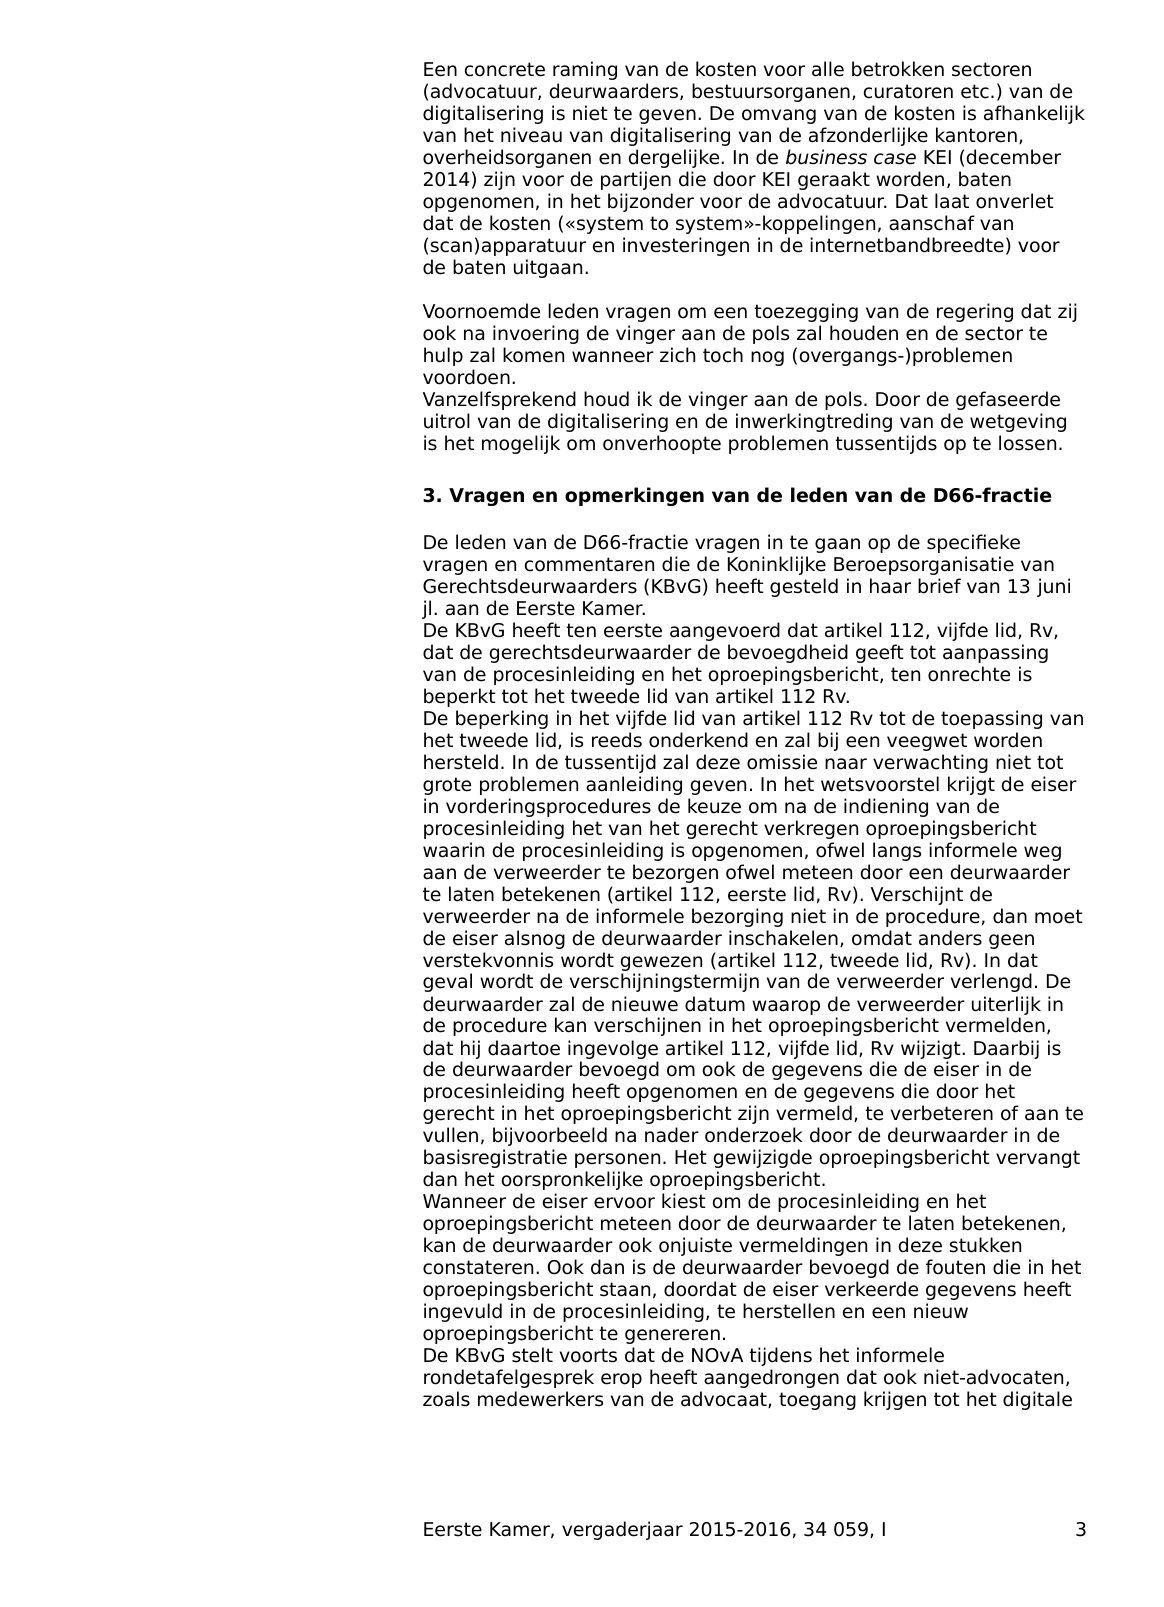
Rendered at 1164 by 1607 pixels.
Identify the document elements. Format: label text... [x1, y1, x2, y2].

text De beperking in het vijfde lid van artikel 112 Rv tot de toepassing van het tweede lid, is reeds onderkend en zal bij een veegwet worden hersteld. In de tussentijd zal deze omissie naar verwachting niet tot grote problemen aanleiding geven. In het wetsvoorstel krijgt de eiser in vorderingsprocedures de keuze om na de indiening van de procesinleiding het van het gerecht verkregen oproepingsbericht waarin de procesinleiding is opgenomen, ofwel langs informele weg aan de verweerder te bezorgen ofwel meteen door een deurwaarder te laten betekenen (artikel 112, eerste lid, Rv). Verschijnt de verweerder na de informele bezorging niet in de procedure, dan moet de eiser alsnog de deurwaarder inschakelen, omdat anders geen verstekvonnis wordt gewezen (artikel 112, tweede lid, Rv). In dat geval wordt de verschijningstermijn van de verweerder verlengd. De deurwaarder zal de nieuwe datum waarop de verweerder uiterlijk in de procedure kan verschijnen in het oproepingsbericht vermelden, dat hij daartoe ingevolge artikel 112, vijfde lid, Rv wijzigt. Daarbij is de deurwaarder bevoegd om ook de gegevens die de eiser in de procesinleiding heeft opgenomen en de gegevens die door het gerecht in het oproepingsbericht zijn vermeld, te verbeteren of aan te vullen, bijvoorbeeld na nader onderzoek door de deurwaarder in de basisregistratie personen. Het gewijzigde oproepingsbericht vervangt dan het oorspronkelijke oproepingsbericht. [422, 708, 1087, 1191]
subtitle 3. Vragen en opmerkingen van de leden van de D66-fractie [422, 485, 1087, 507]
text Vanzelfsprekend houd ik de vinger aan de pols. Door de gefaseerde uitrol van de digitalisering en de inwerkingtreding van de wetgeving is het mogelijk om onverhoopte problemen tussentijds op te lossen. [422, 389, 1087, 455]
text De KBvG stelt voorts dat de NOvA tijdens het informele rondetafelgesprek erop heeft aangedrongen dat ook niet-advocaten, zoals medewerkers van de advocaat, toegang krijgen tot het digitale [422, 1345, 1087, 1411]
text De leden van de D66-fractie vragen in te gaan op de specifieke vragen en commentaren die de Koninklijke Beroepsorganisatie van Gerechtsdeurwaarders (KBvG) heeft gesteld in haar brief van 13 juni jl. aan de Eerste Kamer. [422, 532, 1087, 620]
text Wanneer de eiser ervoor kiest om de procesinleiding en het oproepingsbericht meteen door de deurwaarder te laten betekenen, kan de deurwaarder ook onjuiste vermeldingen in deze stukken constateren. Ook dan is de deurwaarder bevoegd de fouten die in het oproepingsbericht staan, doordat de eiser verkeerde gegevens heeft ingevuld in de procesinleiding, te herstellen en een nieuw oproepingsbericht te genereren. [422, 1191, 1087, 1345]
text Voornoemde leden vragen om een toezegging van de regering dat zij ook na invoering de vinger aan de pols zal houden en de sector te hulp zal komen wanneer zich toch nog (overgangs-)problemen voordoen. [422, 301, 1087, 389]
text De KBvG heeft ten eerste aangevoerd dat artikel 112, vijfde lid, Rv, dat de gerechtsdeurwaarder de bevoegdheid geeft tot aanpassing van de procesinleiding en het oproepingsbericht, ten onrechte is beperkt tot het tweede lid van artikel 112 Rv. [422, 620, 1087, 708]
text Een concrete raming van de kosten voor alle betrokken sectoren (advocatuur, deurwaarders, bestuursorganen, curatoren etc.) van de digitalisering is niet te geven. De omvang van de kosten is afhankelijk van het niveau van digitalisering van de afzonderlijke kantoren, overheidsorganen en dergelijke. In de business case KEI (december 2014) zijn voor de partijen die door KEI geraakt worden, baten opgenomen, in het bijzonder voor de advocatuur. Dat laat onverlet dat de kosten («system to system»-koppelingen, aanschaf van (scan)apparatuur en investeringen in de internetbandbreedte) voor de baten uitgaan. [422, 59, 1087, 279]
